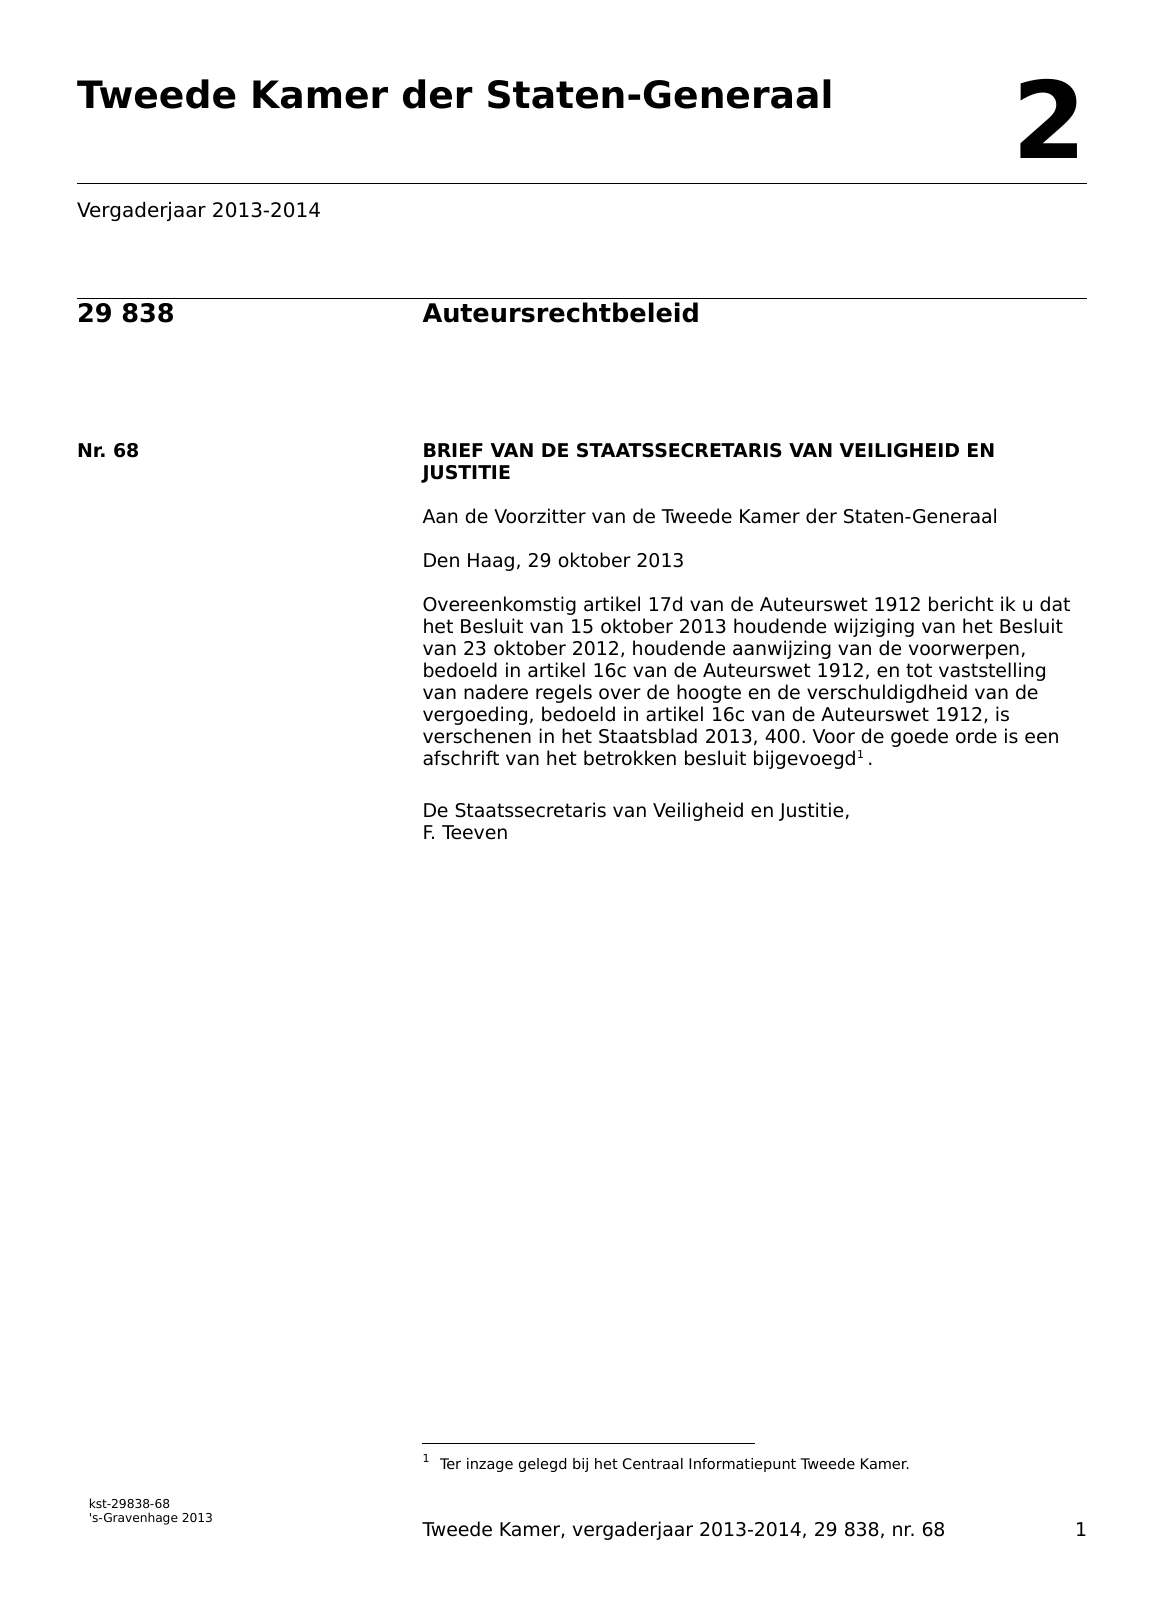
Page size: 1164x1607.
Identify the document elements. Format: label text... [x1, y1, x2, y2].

table_cell Vergaderjaar 2013-2014 [77, 184, 1087, 298]
text De Staatssecretaris van Veiligheid en Justitie, F. Teeven [422, 800, 1087, 844]
text Overeenkomstig artikel 17d van de Auteurswet 1912 bericht ik u dat het Besluit van 15 oktober 2013 houdende wijziging van het Besluit van 23 oktober 2012, houdende aanwijzing van de voorwerpen, bedoeld in artikel 16c van de Auteurswet 1912, en tot vaststelling van nadere regels over de hoogte en de verschuldigdheid van de vergoeding, bedoeld in artikel 16c van de Auteurswet 1912, is verschenen in het Staatsblad 2013, 400. Voor de goede orde is een afschrift van het betrokken besluit bijgevoegd. [422, 594, 1087, 770]
subtitle Nr. 68 BRIEF VAN DE STAATSSECRETARIS VAN VEILIGHEID EN JUSTITIE [77, 440, 1087, 484]
text Aan de Voorzitter van de Tweede Kamer der Staten-Generaal [422, 506, 1087, 528]
table_header 2 [886, 59, 1087, 183]
table_header Tweede Kamer der Staten-Generaal [77, 59, 886, 183]
text Ter inzage gelegd bij het Centraal Informatiepunt Tweede Kamer. [422, 1452, 1087, 1474]
text 's-Gravenhage 2013 [88, 1511, 323, 1525]
text Den Haag, 29 oktober 2013 [422, 550, 1087, 572]
text kst-29838-68 [88, 1497, 323, 1511]
subtitle 29 838 Auteursrechtbeleid [77, 299, 1087, 329]
